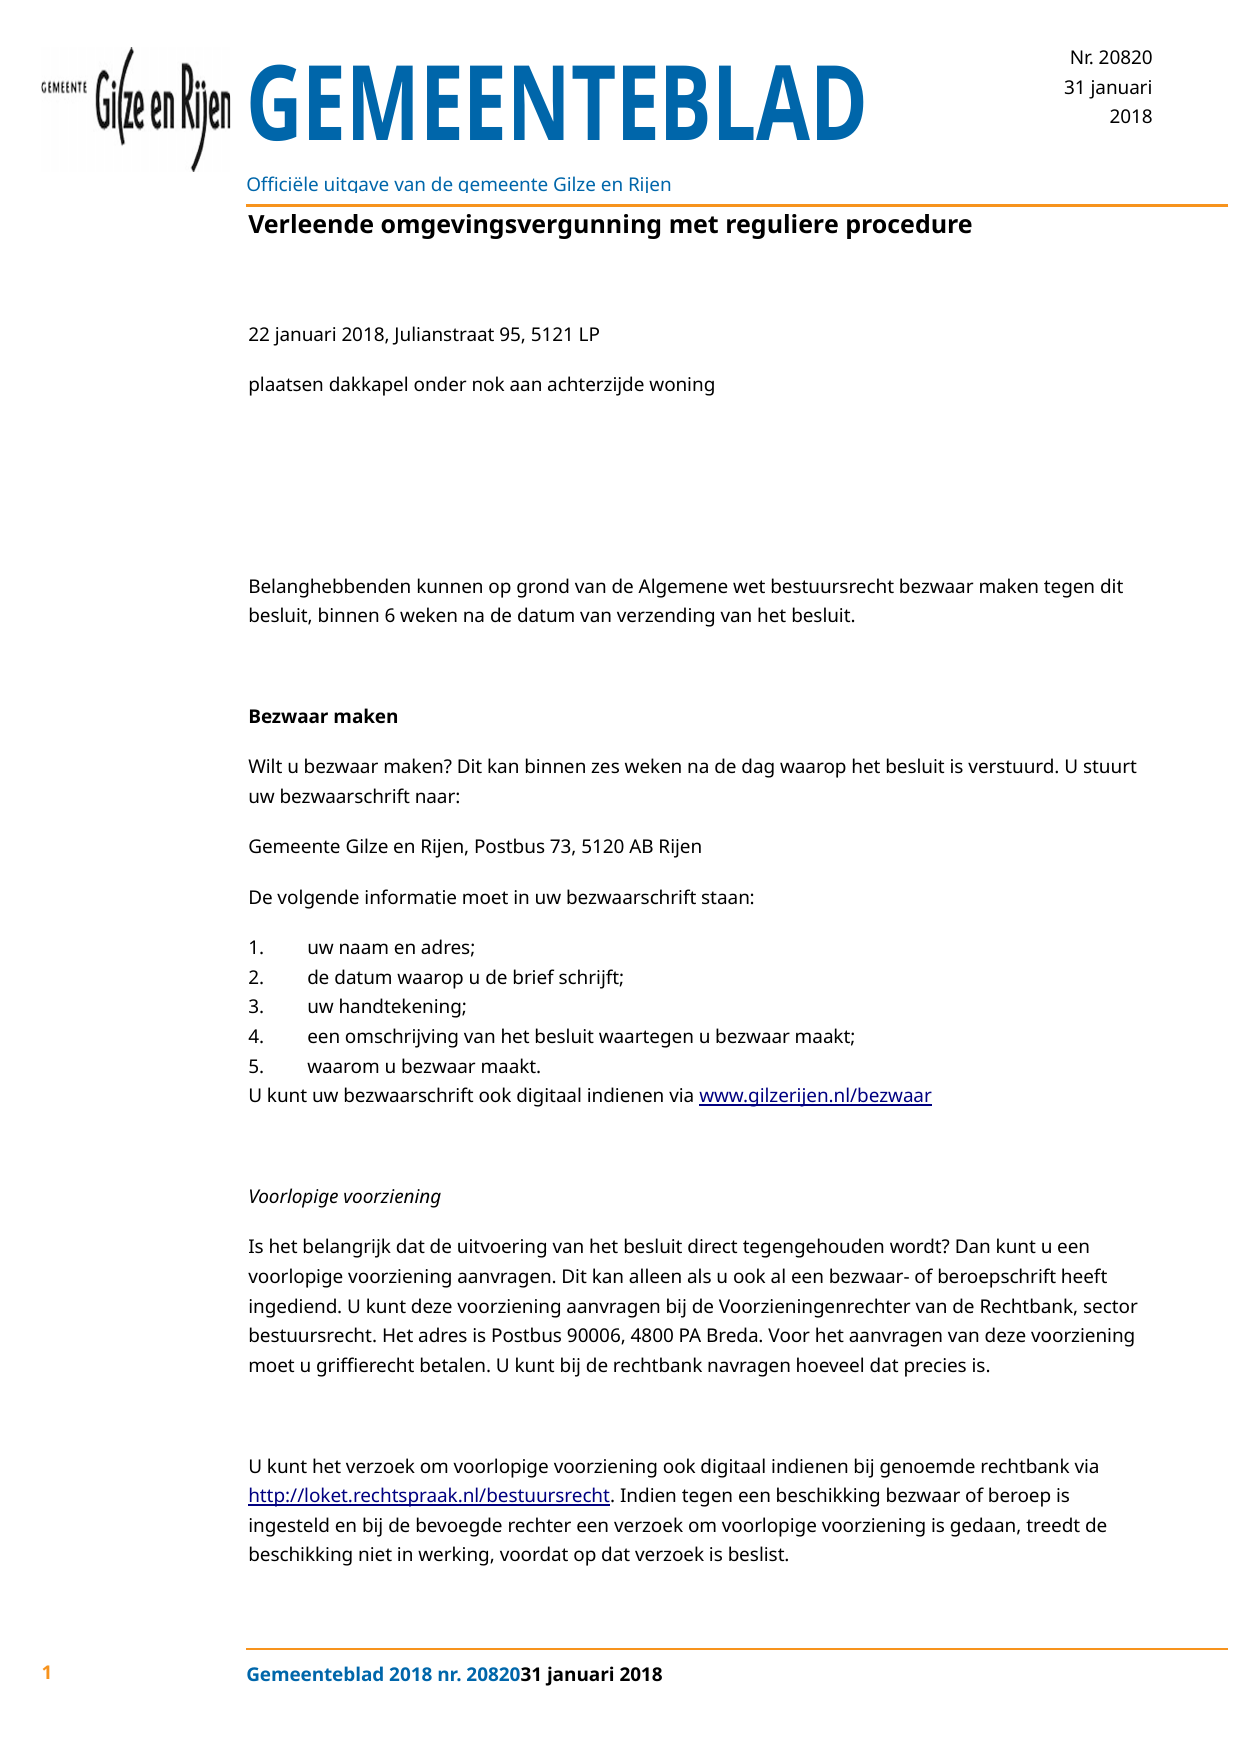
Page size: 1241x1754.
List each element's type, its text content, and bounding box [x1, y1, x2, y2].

text De volgende informatie moet in uw bezwaarschrift staan: [248, 884, 1152, 910]
text Is het belangrijk dat de uitvoering van het besluit direct tegengehouden wordt? Dan kunt u een voorlopige voorziening aanvragen. Dit kan alleen als u ook al een bezwaar- of beroepschrift heeft ingediend. U kunt deze voorziening aanvragen bij de Voorzieningenrechter van de Rechtbank, sector bestuursrecht. Het adres is Postbus 90006, 4800 PA Breda. Voor het aanvragen van deze voorziening moet u griffierecht betalen. U kunt bij de rechtbank navragen hoeveel dat precies is. [248, 1234, 1152, 1378]
text Verleende omgevingsvergunning met reguliere procedure [248, 207, 1152, 241]
text U kunt uw bezwaarschrift ook digitaal indienen via www.gilzerijen.nl/bezwaar [248, 1082, 1152, 1108]
text 22 januari 2018, Julianstraat 95, 5121 LP [248, 321, 1152, 346]
list uw handtekening; [248, 994, 1152, 1019]
list een omschrijving van het besluit waartegen u bezwaar maakt; [248, 1023, 1152, 1049]
text Gemeente Gilze en Rijen, Postbus 73, 5120 AB Rijen [248, 834, 1152, 859]
list waarom u bezwaar maakt. [248, 1053, 1152, 1078]
text Bezwaar maken [248, 703, 1152, 729]
text Voorlopige voorziening [248, 1183, 1152, 1209]
text plaatsen dakkapel onder nok aan achterzijde woning [248, 371, 1152, 397]
list uw naam en adres; [248, 934, 1152, 960]
text Wilt u bezwaar maken? Dit kan binnen zes weken na de dag waarop het besluit is verstuurd. U stuurt uw bezwaarschrift naar: [248, 754, 1152, 809]
text U kunt het verzoek om voorlopige voorziening ook digitaal indienen bij genoemde rechtbank via http://loket.rechtspraak.nl/bestuursrecht. Indien tegen een beschikking bezwaar of beroep is ingesteld en bij de bevoegde rechter een verzoek om voorlopige voorziening is gedaan, treedt de beschikking niet in werking, voordat op dat verzoek is beslist. [248, 1453, 1152, 1567]
picture [41, 47, 231, 172]
list de datum waarop u de brief schrijft; [248, 964, 1152, 990]
text Belanghebbenden kunnen op grond van de Algemene wet bestuursrecht bezwaar maken tegen dit besluit, binnen 6 weken na de datum van verzending van het besluit. [248, 573, 1152, 628]
